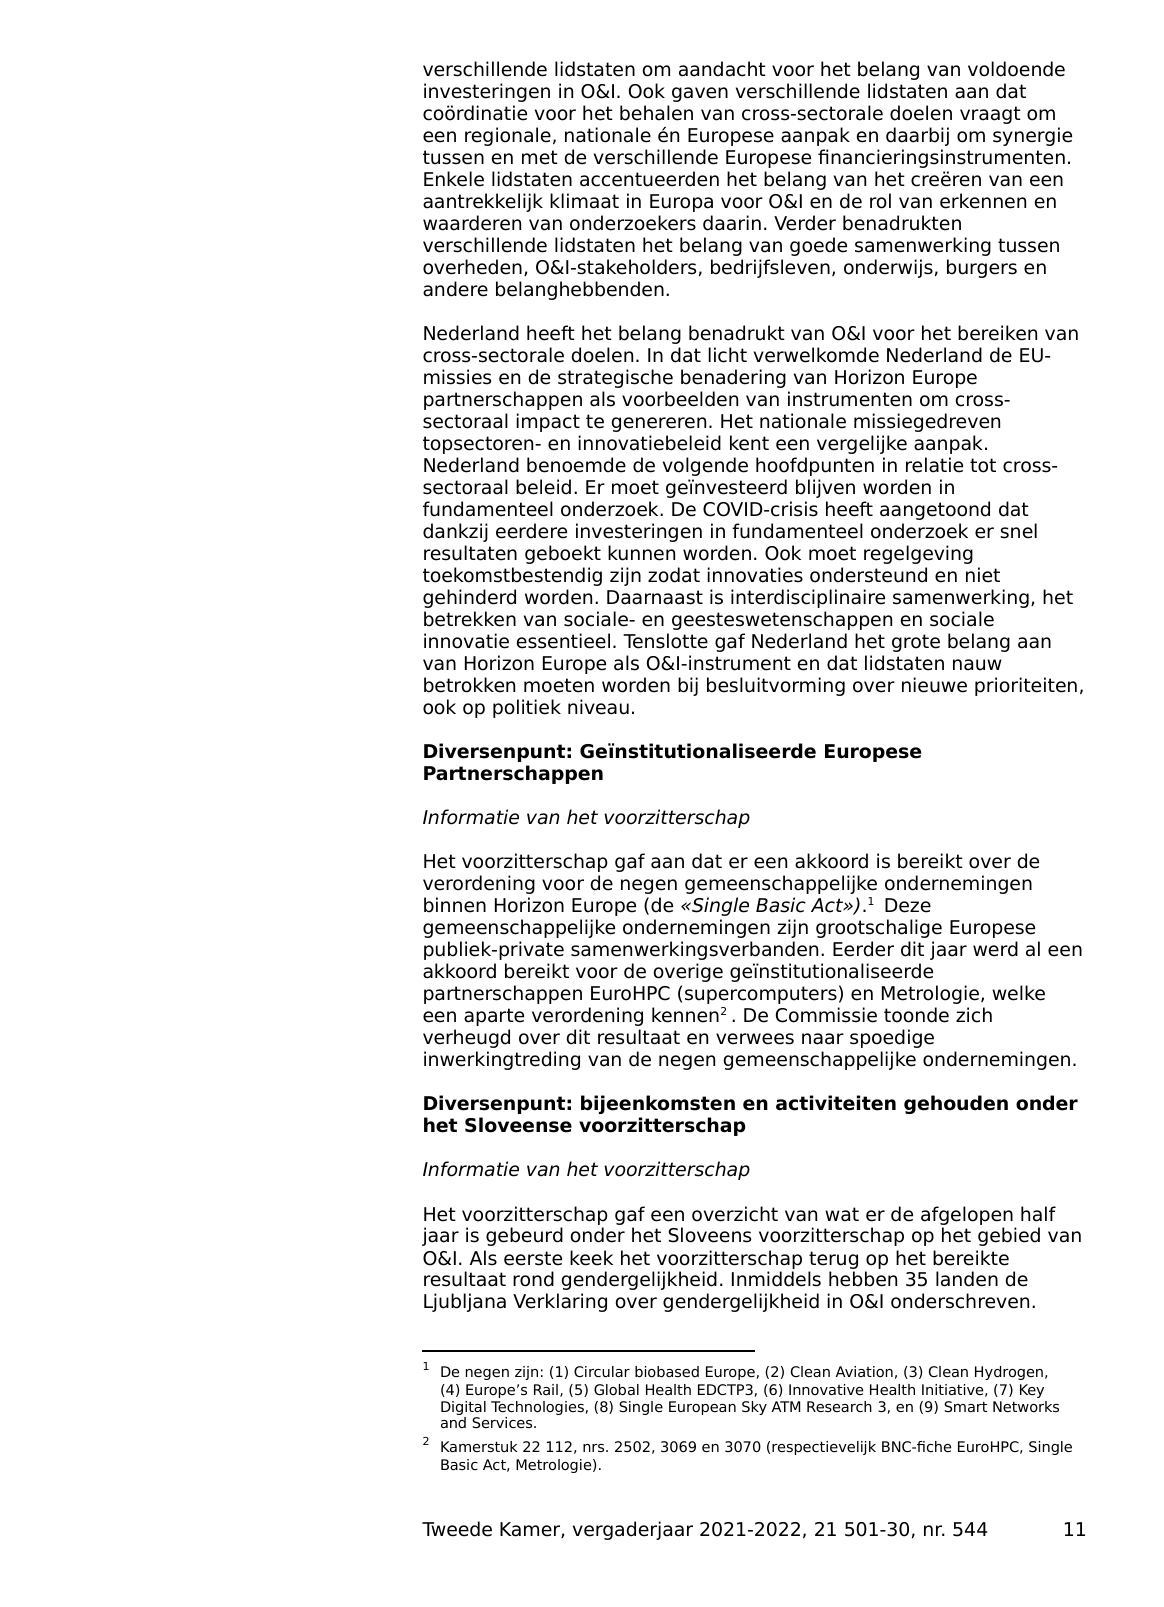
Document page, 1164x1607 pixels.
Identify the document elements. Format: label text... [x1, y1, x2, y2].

subtitle Diversenpunt: bijeenkomsten en activiteiten gehouden onder het Sloveense voorzitterschap [422, 1093, 1087, 1137]
text Nederland heeft het belang benadrukt van O&I voor het bereiken van cross-sectorale doelen. In dat licht verwelkomde Nederland de EU-missies en de strategische benadering van Horizon Europe partnerschappen als voorbeelden van instrumenten om cross-sectoraal impact te genereren. Het nationale missiegedreven topsectoren- en innovatiebeleid kent een vergelijke aanpak. Nederland benoemde de volgende hoofdpunten in relatie tot cross-sectoraal beleid. Er moet geïnvesteerd blijven worden in fundamenteel onderzoek. De COVID-crisis heeft aangetoond dat dankzij eerdere investeringen in fundamenteel onderzoek er snel resultaten geboekt kunnen worden. Ook moet regelgeving toekomstbestendig zijn zodat innovaties ondersteund en niet gehinderd worden. Daarnaast is interdisciplinaire samenwerking, het betrekken van sociale- en geesteswetenschappen en sociale innovatie essentieel. Tenslotte gaf Nederland het grote belang aan van Horizon Europe als O&I-instrument en dat lidstaten nauw betrokken moeten worden bij besluitvorming over nieuwe prioriteiten, ook op politiek niveau. [422, 323, 1087, 719]
text Informatie van het voorzitterschap [422, 1159, 1087, 1181]
text Het voorzitterschap gaf aan dat er een akkoord is bereikt over de verordening voor de negen gemeenschappelijke ondernemingen binnen Horizon Europe (de «Single Basic Act»). Deze gemeenschappelijke ondernemingen zijn grootschalige Europese publiek-private samenwerkingsverbanden. Eerder dit jaar werd al een akkoord bereikt voor de overige geïnstitutionaliseerde partnerschappen EuroHPC (supercomputers) en Metrologie, welke een aparte verordening kennen. De Commissie toonde zich verheugd over dit resultaat en verwees naar spoedige inwerkingtreding van de negen gemeenschappelijke ondernemingen. [422, 851, 1087, 1071]
subtitle Diversenpunt: Geïnstitutionaliseerde Europese Partnerschappen [422, 741, 1087, 785]
text Kamerstuk 22 112, nrs. 2502, 3069 en 3070 (respectievelijk BNC-fiche EuroHPC, Single Basic Act, Metrologie). [422, 1435, 1087, 1474]
text verschillende lidstaten om aandacht voor het belang van voldoende investeringen in O&I. Ook gaven verschillende lidstaten aan dat coördinatie voor het behalen van cross-sectorale doelen vraagt om een regionale, nationale én Europese aanpak en daarbij om synergie tussen en met de verschillende Europese financieringsinstrumenten. Enkele lidstaten accentueerden het belang van het creëren van een aantrekkelijk klimaat in Europa voor O&I en de rol van erkennen en waarderen van onderzoekers daarin. Verder benadrukten verschillende lidstaten het belang van goede samenwerking tussen overheden, O&I-stakeholders, bedrijfsleven, onderwijs, burgers en andere belanghebbenden. [422, 59, 1087, 301]
text De negen zijn: (1) Circular biobased Europe, (2) Clean Aviation, (3) Clean Hydrogen, (4) Europe’s Rail, (5) Global Health EDCTP3, (6) Innovative Health Initiative, (7) Key Digital Technologies, (8) Single European Sky ATM Research 3, en (9) Smart Networks and Services. [422, 1360, 1087, 1432]
text Informatie van het voorzitterschap [422, 807, 1087, 829]
text Het voorzitterschap gaf een overzicht van wat er de afgelopen half jaar is gebeurd onder het Sloveens voorzitterschap op het gebied van O&I. Als eerste keek het voorzitterschap terug op het bereikte resultaat rond gendergelijkheid. Inmiddels hebben 35 landen de Ljubljana Verklaring over gendergelijkheid in O&I onderschreven. [422, 1203, 1087, 1313]
